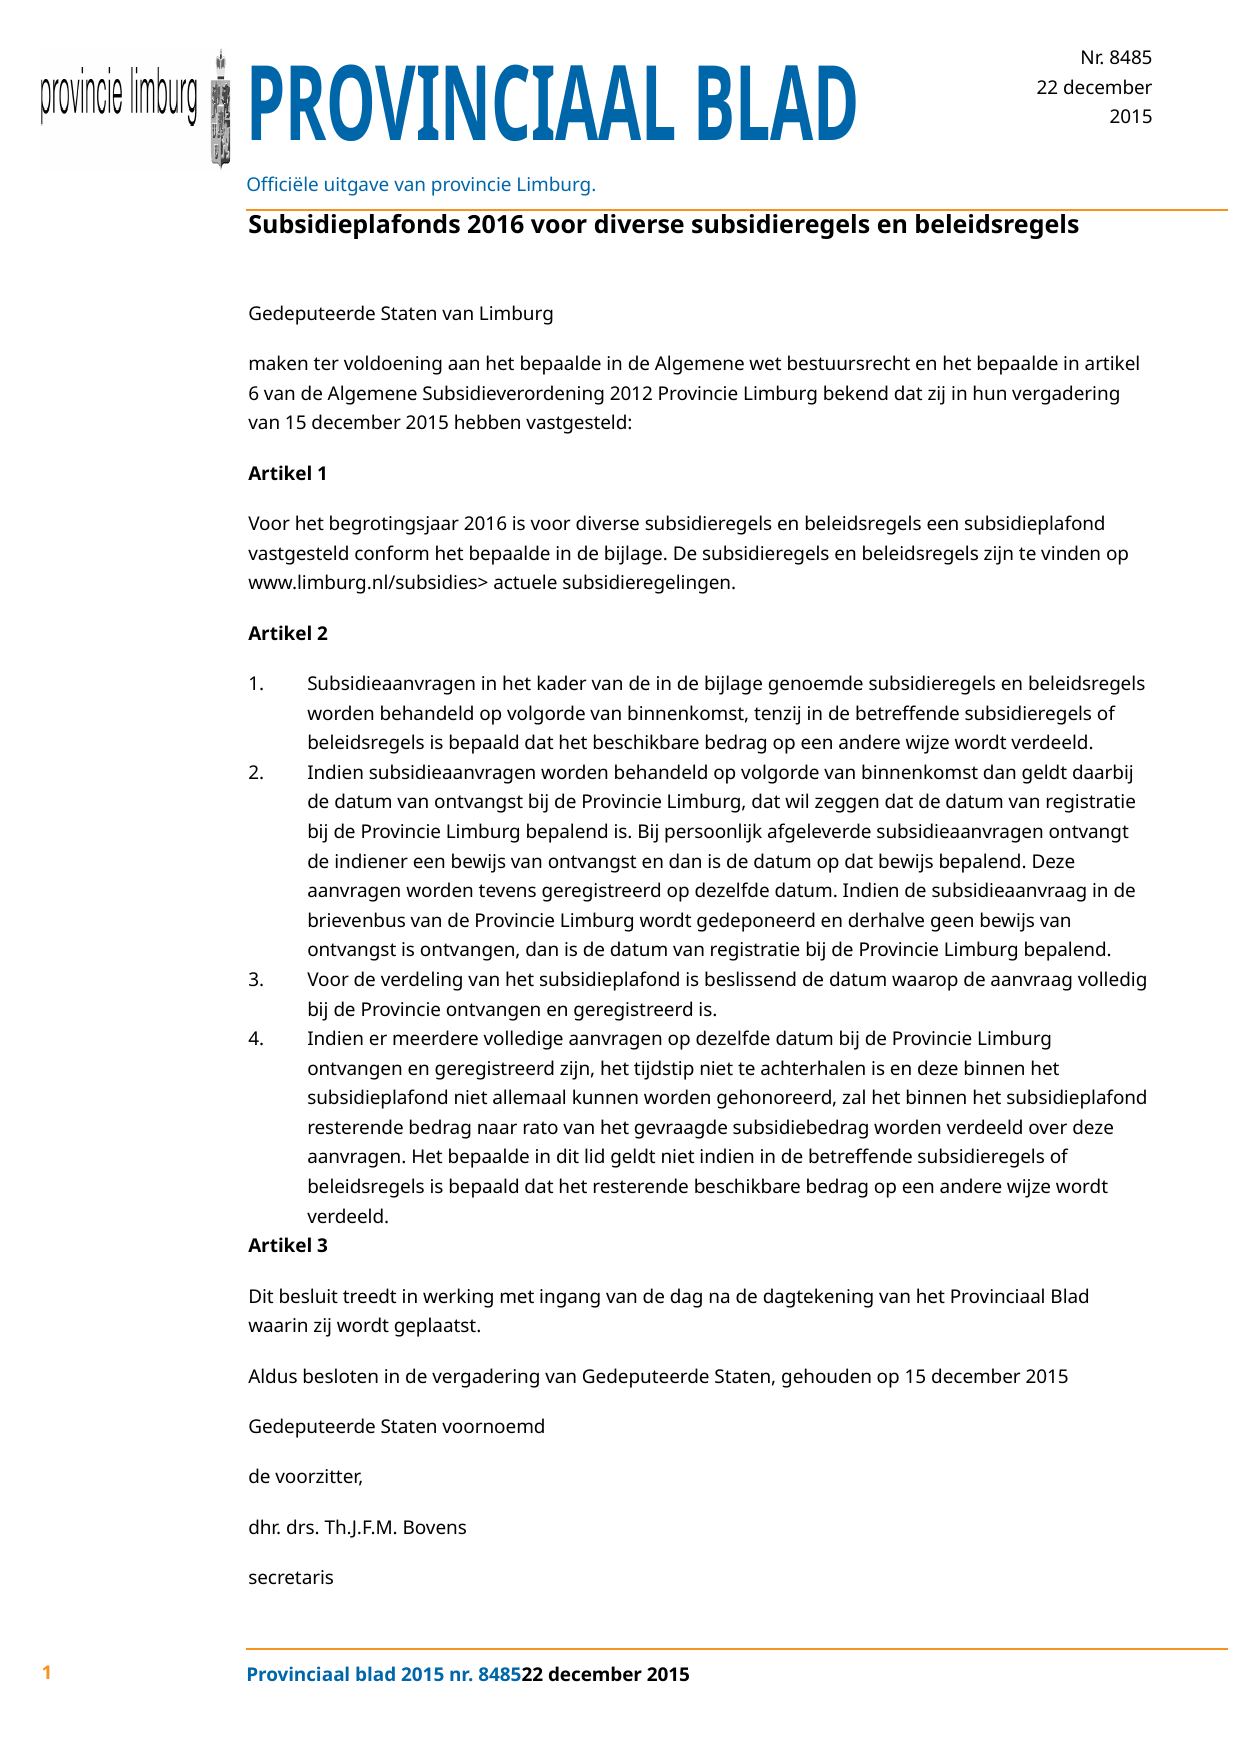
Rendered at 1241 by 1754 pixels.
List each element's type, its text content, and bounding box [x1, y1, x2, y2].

text dhr. drs. Th.J.F.M. Bovens [248, 1514, 1152, 1540]
text Subsidieplafonds 2016 voor diverse subsidieregels en beleidsregels [248, 211, 1152, 241]
text Gedeputeerde Staten voornoemd [248, 1413, 1152, 1439]
text maken ter voldoening aan het bepaalde in de Algemene wet bestuursrecht en het bepaalde in artikel 6 van de Algemene Subsidieverordening 2012 Provincie Limburg bekend dat zij in hun vergadering van 15 december 2015 hebben vastgesteld: [248, 350, 1152, 435]
list Voor de verdeling van het subsidieplafond is beslissend de datum waarop de aanvraag volledig bij de Provincie ontvangen en geregistreerd is. [248, 966, 1152, 1021]
text Artikel 2 [248, 620, 1152, 646]
text Dit besluit treedt in werking met ingang van de dag na de dagtekening van het Provinciaal Blad waarin zij wordt geplaatst. [248, 1283, 1152, 1338]
text Aldus besloten in de vergadering van Gedeputeerde Staten, gehouden op 15 december 2015 [248, 1363, 1152, 1388]
list Indien subsidieaanvragen worden behandeld op volgorde van binnenkomst dan geldt daarbij de datum van ontvangst bij de Provincie Limburg, dat wil zeggen dat de datum van registratie bij de Provincie Limburg bepalend is. Bij persoonlijk afgeleverde subsidieaanvragen ontvangt de indiener een bewijs van ontvangst en dan is de datum op dat bewijs bepalend. Deze aanvragen worden tevens geregistreerd op dezelfde datum. Indien de subsidieaanvraag in de brievenbus van de Provincie Limburg wordt gedeponeerd en derhalve geen bewijs van ontvangst is ontvangen, dan is de datum van registratie bij de Provincie Limburg bepalend. [248, 759, 1152, 962]
text secretaris [248, 1564, 1152, 1590]
list Indien er meerdere volledige aanvragen op dezelfde datum bij de Provincie Limburg ontvangen en geregistreerd zijn, het tijdstip niet te achterhalen is en deze binnen het subsidieplafond niet allemaal kunnen worden gehonoreerd, zal het binnen het subsidieplafond resterende bedrag naar rato van het gevraagde subsidiebedrag worden verdeeld over deze aanvragen. Het bepaalde in dit lid geldt niet indien in de betreffende subsidieregels of beleidsregels is bepaald dat het resterende beschikbare bedrag op een andere wijze wordt verdeeld. [248, 1025, 1152, 1228]
text Artikel 1 [248, 460, 1152, 486]
text de voorzitter, [248, 1464, 1152, 1489]
list Subsidieaanvragen in het kader van de in de bijlage genoemde subsidieregels en beleidsregels worden behandeld op volgorde van binnenkomst, tenzij in de betreffende subsidieregels of beleidsregels is bepaald dat het beschikbare bedrag op een andere wijze wordt verdeeld. [248, 670, 1152, 755]
picture [41, 47, 231, 172]
text Voor het begrotingsjaar 2016 is voor diverse subsidieregels en beleidsregels een subsidieplafond vastgesteld conform het bepaalde in de bijlage. De subsidieregels en beleidsregels zijn te vinden op www.limburg.nl/subsidies> actuele subsidieregelingen. [248, 510, 1152, 595]
text Gedeputeerde Staten van Limburg [248, 300, 1152, 326]
text Artikel 3 [248, 1232, 1152, 1258]
